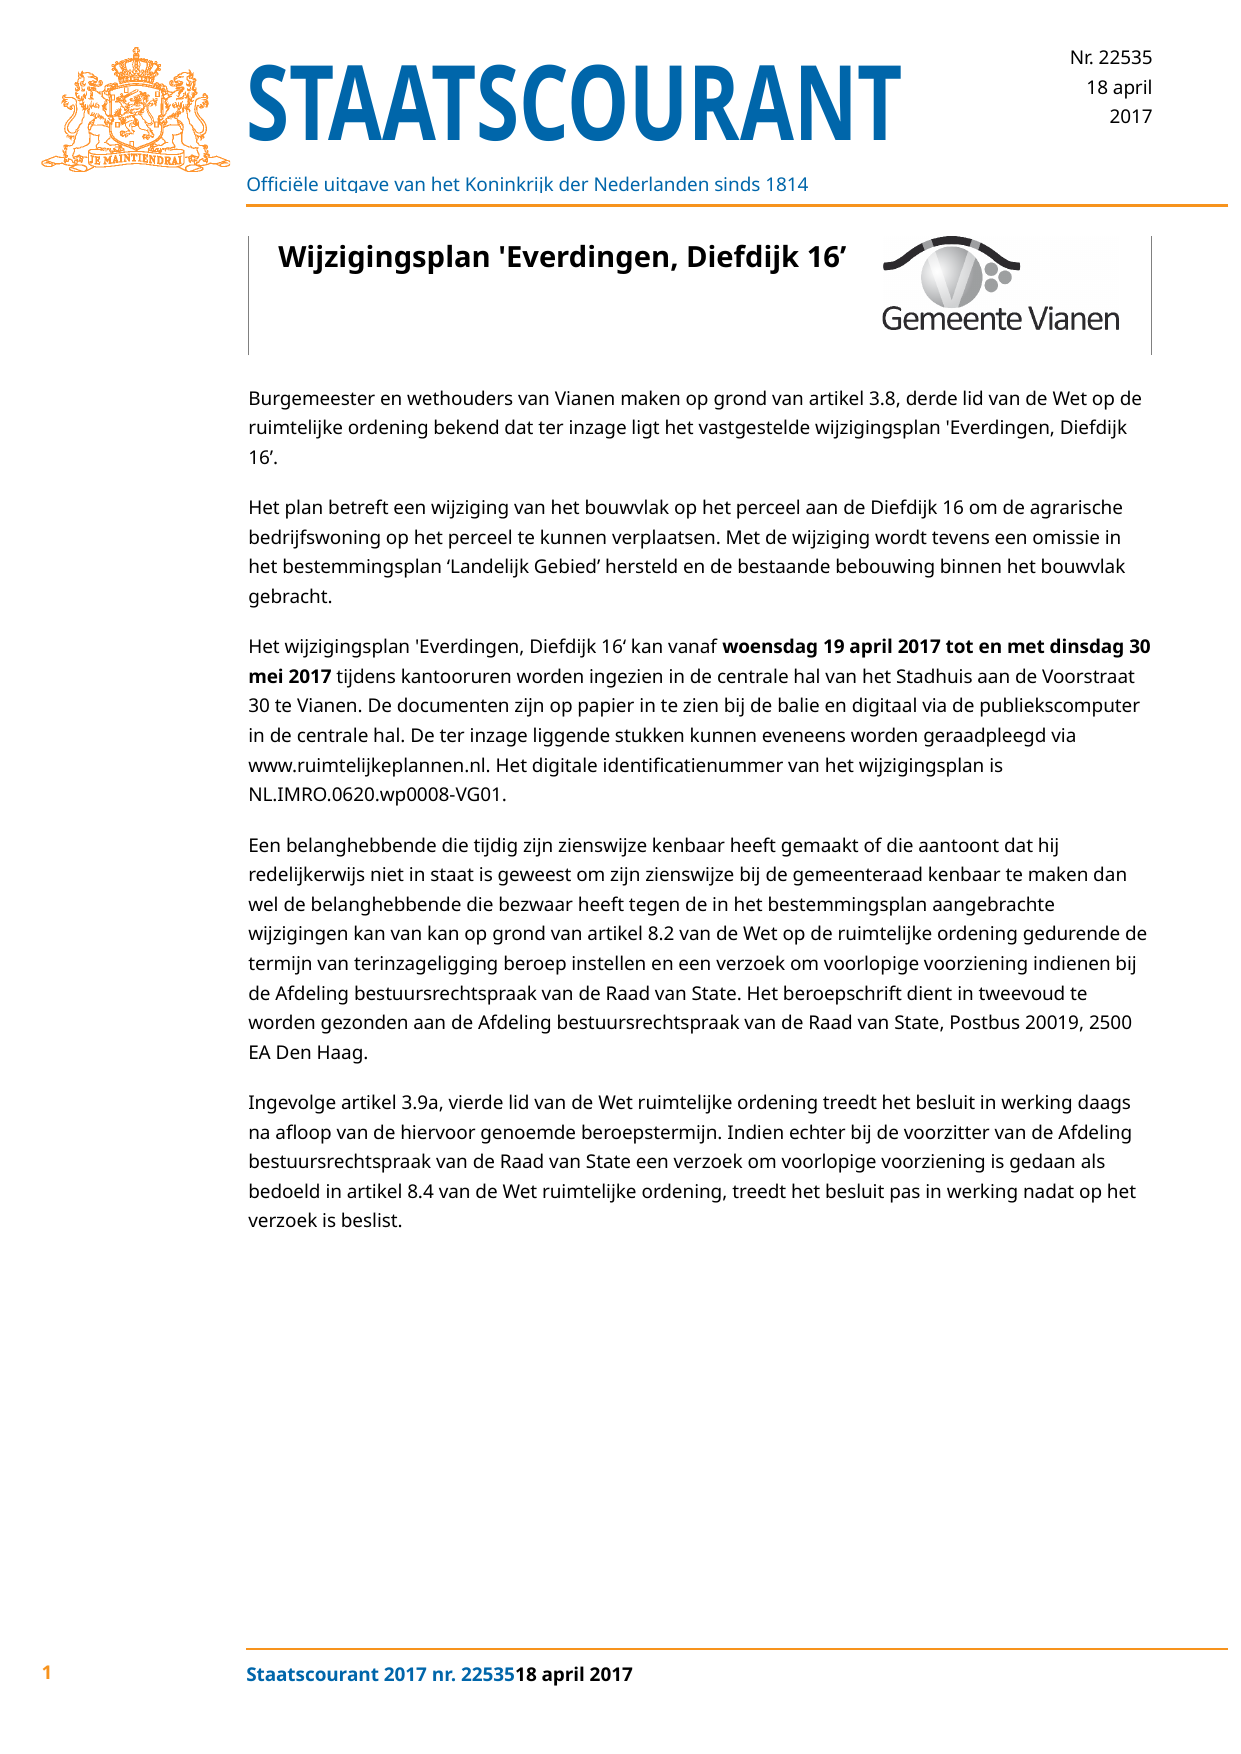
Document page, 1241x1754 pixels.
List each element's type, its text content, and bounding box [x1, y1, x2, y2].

table_header [1119, 236, 1151, 329]
picture [41, 47, 231, 172]
text Het wijzigingsplan 'Everdingen, Diefdijk 16‘ kan vanaf woensdag 19 april 2017 tot en met dinsdag 30 mei 2017 tijdens kantooruren worden ingezien in de centrale hal van het Stadhuis aan de Voorstraat 30 te Vianen. De documenten zijn op papier in te zien bij de balie en digitaal via de publiekscomputer in de centrale hal. De ter inzage liggende stukken kunnen eveneens worden geraadpleegd via www.ruimtelijkeplannen.nl. Het digitale identificatienummer van het wijzigingsplan is NL.IMRO.0620.wp0008-VG01. [248, 633, 1152, 807]
table_header [850, 330, 1151, 355]
text Het plan betreft een wijziging van het bouwvlak op het perceel aan de Diefdijk 16 om de agrarische bedrijfswoning op het perceel te kunnen verplaatsen. Met de wijziging wordt tevens een omissie in het bestemmingsplan ‘Landelijk Gebied’ hersteld en de bestaande bebouwing binnen het bouwvlak gebracht. [248, 494, 1152, 609]
picture [882, 236, 1119, 330]
text Burgemeester en wethouders van Vianen maken op grond van artikel 3.8, derde lid van de Wet op de ruimtelijke ordening bekend dat ter inzage ligt het vastgestelde wijzigingsplan 'Everdingen, Diefdijk 16’. [248, 385, 1152, 470]
table_header [850, 236, 882, 329]
text Een belanghebbende die tijdig zijn zienswijze kenbaar heeft gemaakt of die aantoont dat hij redelijkerwijs niet in staat is geweest om zijn zienswijze bij de gemeenteraad kenbaar te maken dan wel de belanghebbende die bezwaar heeft tegen de in het bestemmingsplan aangebrachte wijzigingen kan van kan op grond van artikel 8.2 van de Wet op de ruimtelijke ordening gedurende de termijn van terinzageligging beroep instellen en een verzoek om voorlopige voorziening indienen bij de Afdeling bestuursrechtspraak van de Raad van State. Het beroepschrift dient in tweevoud te worden gezonden aan de Afdeling bestuursrechtspraak van de Raad van State, Postbus 20019, 2500 EA Den Haag. [248, 832, 1152, 1065]
table_header Wijzigingsplan 'Everdingen, Diefdijk 16’ [249, 236, 850, 355]
text Ingevolge artikel 3.9a, vierde lid van de Wet ruimtelijke ordening treedt het besluit in werking daags na afloop van de hiervoor genoemde beroepstermijn. Indien echter bij de voorzitter van de Afdeling bestuursrechtspraak van de Raad van State een verzoek om voorlopige voorziening is gedaan als bedoeld in artikel 8.4 van de Wet ruimtelijke ordening, treedt het besluit pas in werking nadat op het verzoek is beslist. [248, 1089, 1152, 1233]
